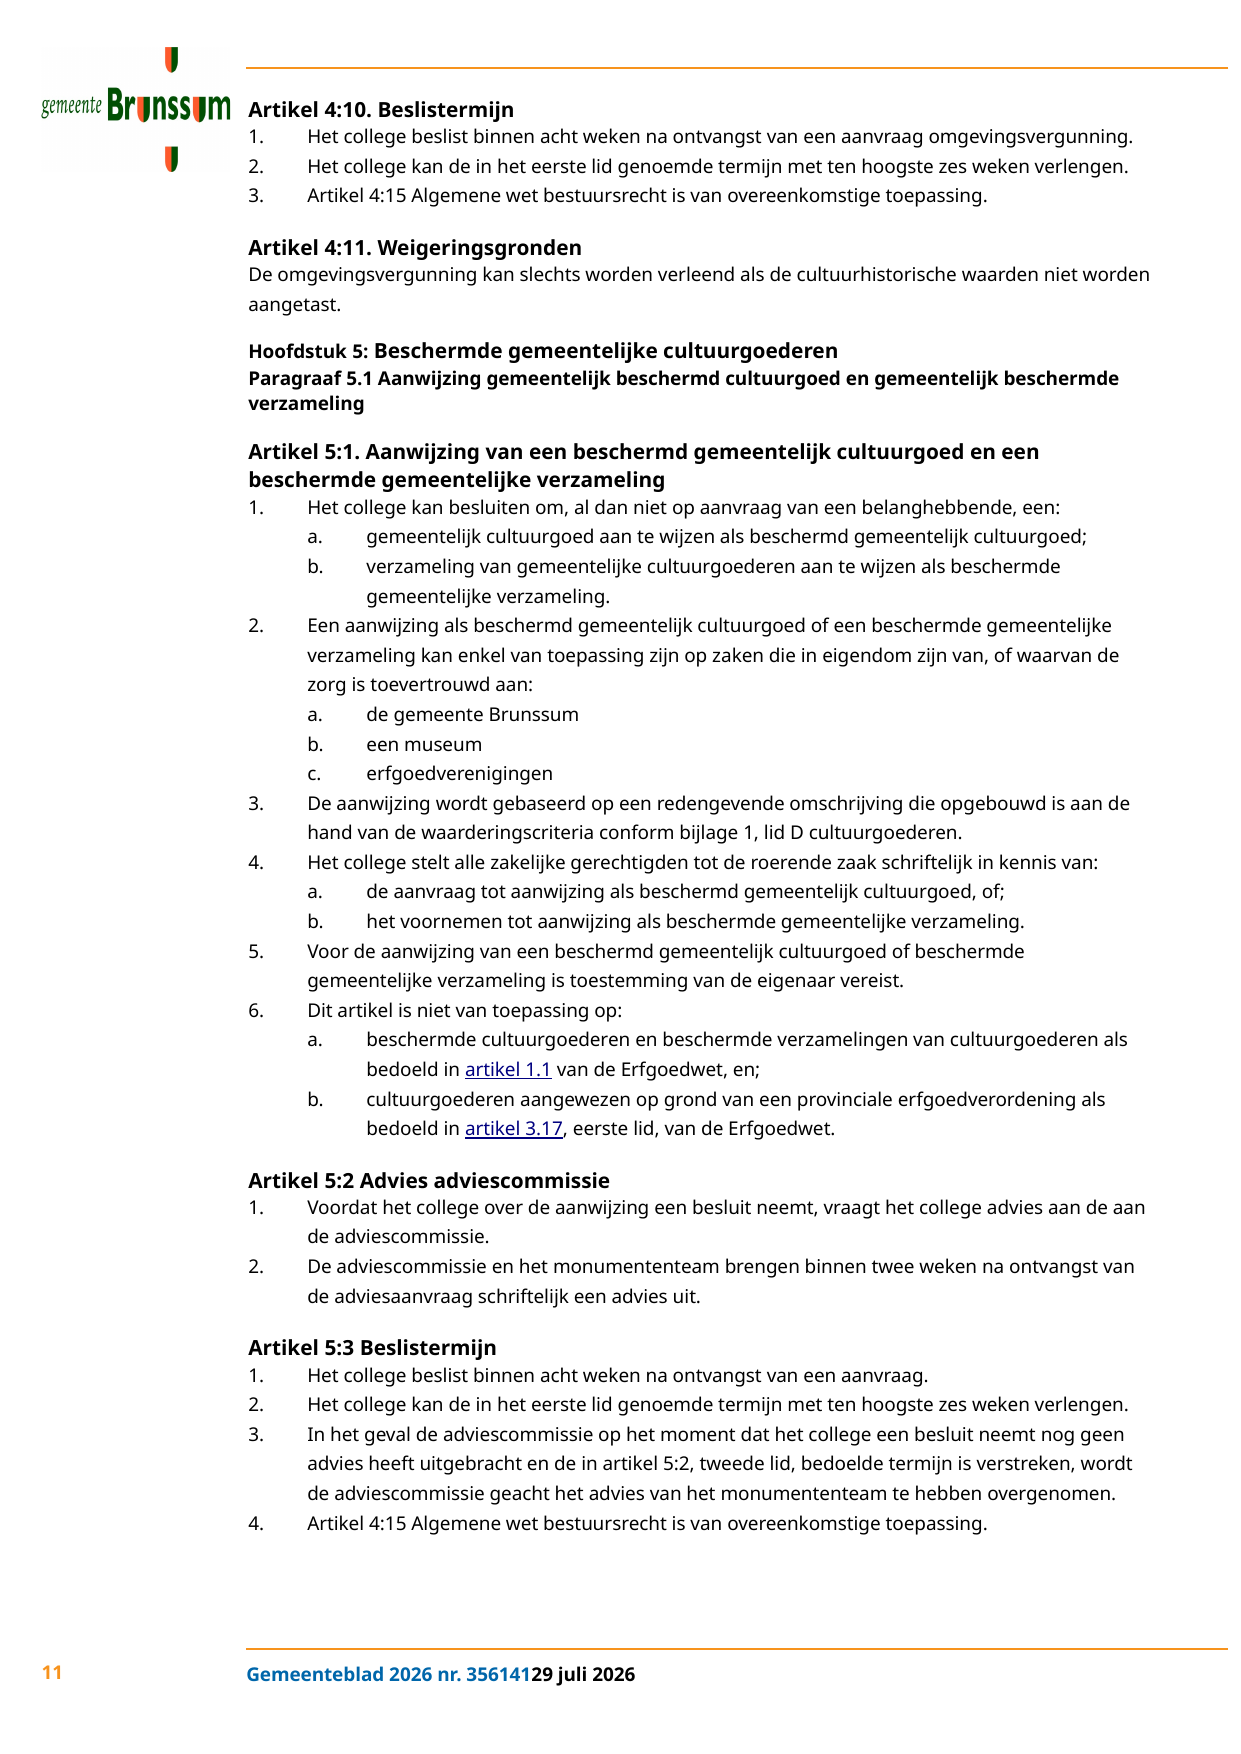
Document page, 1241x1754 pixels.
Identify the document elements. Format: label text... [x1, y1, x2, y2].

list Het college beslist binnen acht weken na ontvangst van een aanvraag. [248, 1362, 1152, 1387]
list een museum [307, 731, 1152, 756]
list De aanwijzing wordt gebaseerd op een redengevende omschrijving die opgebouwd is aan de hand van de waarderingscriteria conform bijlage 1, lid D cultuurgoederen. [248, 790, 1152, 845]
list Voordat het college over de aanwijzing een besluit neemt, vraagt het college advies aan de aan de adviescommissie. [248, 1194, 1152, 1249]
list erfgoedverenigingen [307, 760, 1152, 786]
picture [41, 47, 231, 172]
list Artikel 4:15 Algemene wet bestuursrecht is van overeenkomstige toepassing. [248, 182, 1152, 208]
list Het college kan de in het eerste lid genoemde termijn met ten hoogste zes weken verlengen. [248, 1391, 1152, 1417]
list De adviescommissie en het monumententeam brengen binnen twee weken na ontvangst van de adviesaanvraag schriftelijk een advies uit. [248, 1253, 1152, 1309]
list Het college stelt alle zakelijke gerechtigden tot de roerende zaak schriftelijk in kennis van: [248, 849, 1152, 875]
list Het college kan besluiten om, al dan niet op aanvraag van een belanghebbende, een: [248, 494, 1152, 520]
text Artikel 5:1. Aanwijzing van een beschermd gemeentelijk cultuurgoed en een beschermde gemeentelijke verzameling [248, 437, 1152, 494]
text De omgevingsvergunning kan slechts worden verleend als de cultuurhistorische waarden niet worden aangetast. [248, 261, 1152, 317]
list het voornemen tot aanwijzing als beschermde gemeentelijke verzameling. [307, 908, 1152, 934]
list Dit artikel is niet van toepassing op: [248, 997, 1152, 1023]
list cultuurgoederen aangewezen op grond van een provinciale erfgoedverordening als bedoeld in artikel 3.17, eerste lid, van de Erfgoedwet. [307, 1086, 1152, 1141]
text Artikel 5:3 Beslistermijn [248, 1333, 1152, 1362]
text Hoofdstuk 5: Beschermde gemeentelijke cultuurgoederen [248, 336, 1152, 365]
list beschermde cultuurgoederen en beschermde verzamelingen van cultuurgoederen als bedoeld in artikel 1.1 van de Erfgoedwet, en; [307, 1027, 1152, 1082]
list Een aanwijzing als beschermd gemeentelijk cultuurgoed of een beschermde gemeentelijke verzameling kan enkel van toepassing zijn op zaken die in eigendom zijn van, of waarvan de zorg is toevertrouwd aan: [248, 612, 1152, 697]
list In het geval de adviescommissie op het moment dat het college een besluit neemt nog geen advies heeft uitgebracht en de in artikel 5:2, tweede lid, bedoelde termijn is verstreken, wordt de adviescommissie geacht het advies van het monumententeam te hebben overgenomen. [248, 1421, 1152, 1506]
list Het college kan de in het eerste lid genoemde termijn met ten hoogste zes weken verlengen. [248, 153, 1152, 178]
list gemeentelijk cultuurgoed aan te wijzen als beschermd gemeentelijk cultuurgoed; [307, 524, 1152, 549]
list Voor de aanwijzing van een beschermd gemeentelijk cultuurgoed of beschermde gemeentelijke verzameling is toestemming van de eigenaar vereist. [248, 938, 1152, 993]
text Artikel 5:2 Advies adviescommissie [248, 1166, 1152, 1194]
list de gemeente Brunssum [307, 701, 1152, 727]
list Het college beslist binnen acht weken na ontvangst van een aanvraag omgevingsvergunning. [248, 123, 1152, 149]
list verzameling van gemeentelijke cultuurgoederen aan te wijzen als beschermde gemeentelijke verzameling. [307, 553, 1152, 608]
list Artikel 4:15 Algemene wet bestuursrecht is van overeenkomstige toepassing. [248, 1510, 1152, 1535]
list de aanvraag tot aanwijzing als beschermd gemeentelijk cultuurgoed, of; [307, 879, 1152, 904]
text Artikel 4:10. Beslistermijn [248, 95, 1152, 123]
text Artikel 4:11. Weigeringsgronden [248, 233, 1152, 261]
text Paragraaf 5.1 Aanwijzing gemeentelijk beschermd cultuurgoed en gemeentelijk beschermde verzameling [248, 365, 1152, 416]
